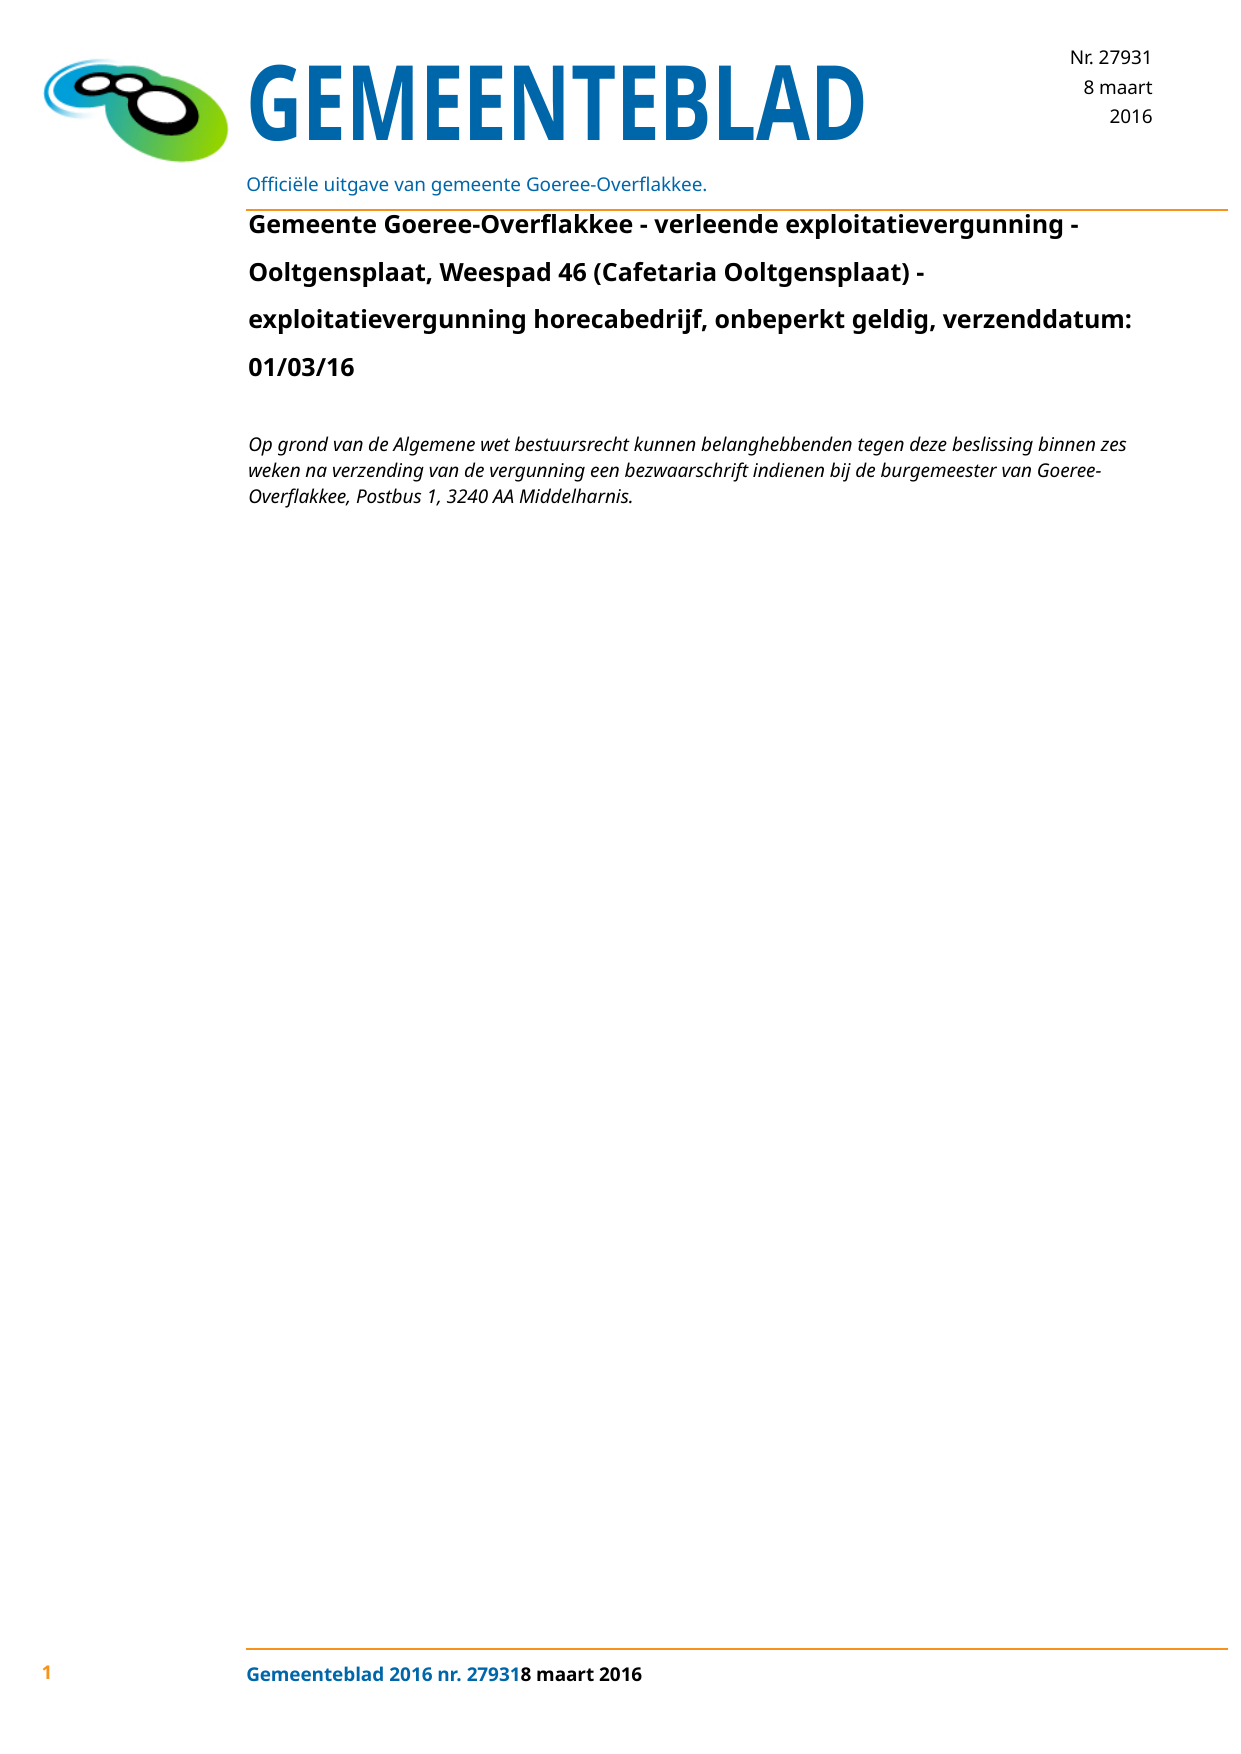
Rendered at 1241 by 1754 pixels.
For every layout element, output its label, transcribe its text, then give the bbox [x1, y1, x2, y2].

text Op grond van de Algemene wet bestuursrecht kunnen belanghebbenden tegen deze beslissing binnen zes weken na verzending van de vergunning een bezwaarschrift indienen bij de burgemeester van Goeree-Overflakkee, Postbus 1, 3240 AA Middelharnis. [248, 431, 1152, 508]
text Gemeente Goeree-Overflakkee - verleende exploitatievergunning - Ooltgensplaat, Weespad 46 (Cafetaria Ooltgensplaat) - exploitatievergunning horecabedrijf, onbeperkt geldig, verzenddatum: 01/03/16 [248, 211, 1152, 384]
picture [41, 47, 231, 172]
